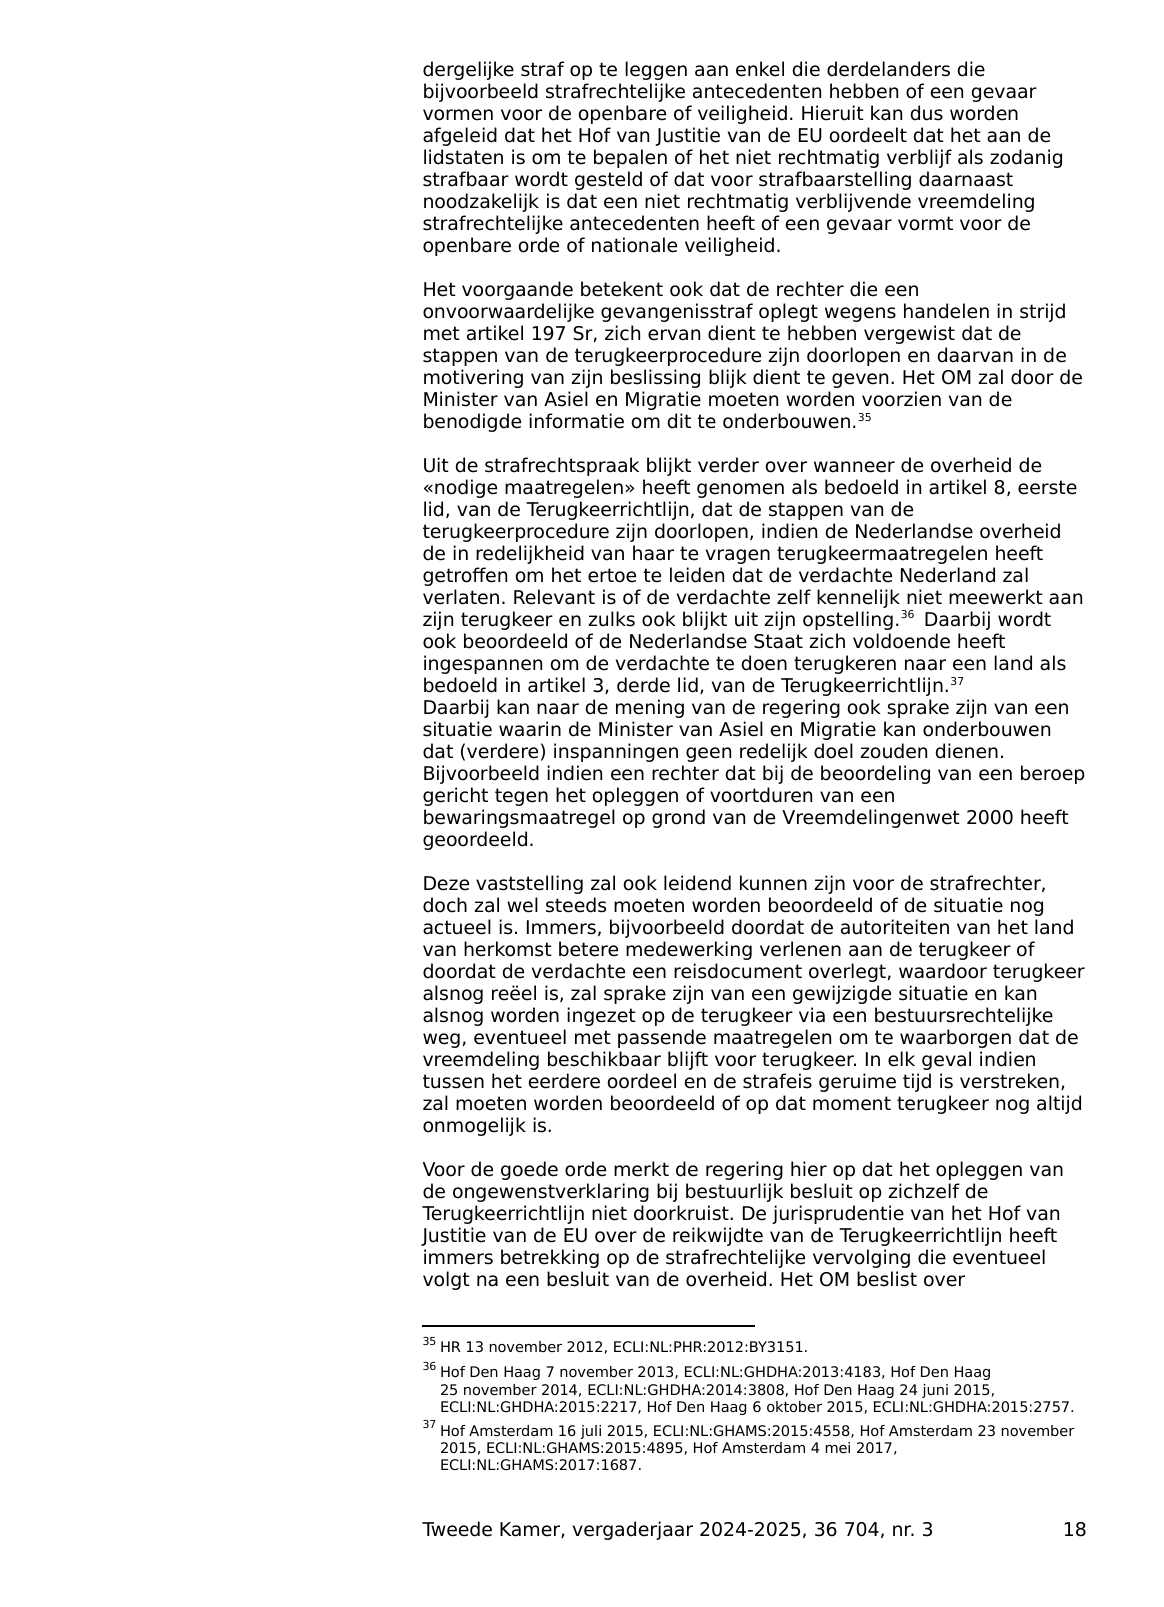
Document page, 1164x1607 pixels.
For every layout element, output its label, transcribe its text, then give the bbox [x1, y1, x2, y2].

text Voor de goede orde merkt de regering hier op dat het opleggen van de ongewenstverklaring bij bestuurlijk besluit op zichzelf de Terugkeerrichtlijn niet doorkruist. De jurisprudentie van het Hof van Justitie van de EU over de reikwijdte van de Terugkeerrichtlijn heeft immers betrekking op de strafrechtelijke vervolging die eventueel volgt na een besluit van de overheid. Het OM beslist over [422, 1159, 1087, 1291]
text dergelijke straf op te leggen aan enkel die derdelanders die bijvoorbeeld strafrechtelijke antecedenten hebben of een gevaar vormen voor de openbare of veiligheid. Hieruit kan dus worden afgeleid dat het Hof van Justitie van de EU oordeelt dat het aan de lidstaten is om te bepalen of het niet rechtmatig verblijf als zodanig strafbaar wordt gesteld of dat voor strafbaarstelling daarnaast noodzakelijk is dat een niet rechtmatig verblijvende vreemdeling strafrechtelijke antecedenten heeft of een gevaar vormt voor de openbare orde of nationale veiligheid. [422, 59, 1087, 257]
text Het voorgaande betekent ook dat de rechter die een onvoorwaardelijke gevangenisstraf oplegt wegens handelen in strijd met artikel 197 Sr, zich ervan dient te hebben vergewist dat de stappen van de terugkeerprocedure zijn doorlopen en daarvan in de motivering van zijn beslissing blijk dient te geven. Het OM zal door de Minister van Asiel en Migratie moeten worden voorzien van de benodigde informatie om dit te onderbouwen. [422, 279, 1087, 433]
text Uit de strafrechtspraak blijkt verder over wanneer de overheid de «nodige maatregelen» heeft genomen als bedoeld in artikel 8, eerste lid, van de Terugkeerrichtlijn, dat de stappen van de terugkeerprocedure zijn doorlopen, indien de Nederlandse overheid de in redelijkheid van haar te vragen terugkeermaatregelen heeft getroffen om het ertoe te leiden dat de verdachte Nederland zal verlaten. Relevant is of de verdachte zelf kennelijk niet meewerkt aan zijn terugkeer en zulks ook blijkt uit zijn opstelling. Daarbij wordt ook beoordeeld of de Nederlandse Staat zich voldoende heeft ingespannen om de verdachte te doen terugkeren naar een land als bedoeld in artikel 3, derde lid, van de Terugkeerrichtlijn. [422, 455, 1087, 697]
text Hof Den Haag 7 november 2013, ECLI:NL:GHDHA:2013:4183, Hof Den Haag 25 november 2014, ECLI:NL:GHDHA:2014:3808, Hof Den Haag 24 juni 2015, ECLI:NL:GHDHA:2015:2217, Hof Den Haag 6 oktober 2015, ECLI:NL:GHDHA:2015:2757. [422, 1360, 1087, 1416]
text Daarbij kan naar de mening van de regering ook sprake zijn van een situatie waarin de Minister van Asiel en Migratie kan onderbouwen dat (verdere) inspanningen geen redelijk doel zouden dienen. Bijvoorbeeld indien een rechter dat bij de beoordeling van een beroep gericht tegen het opleggen of voortduren van een bewaringsmaatregel op grond van de Vreemdelingenwet 2000 heeft geoordeeld. [422, 697, 1087, 851]
text Hof Amsterdam 16 juli 2015, ECLI:NL:GHAMS:2015:4558, Hof Amsterdam 23 november 2015, ECLI:NL:GHAMS:2015:4895, Hof Amsterdam 4 mei 2017, ECLI:NL:GHAMS:2017:1687. [422, 1418, 1087, 1474]
text Deze vaststelling zal ook leidend kunnen zijn voor de strafrechter, doch zal wel steeds moeten worden beoordeeld of de situatie nog actueel is. Immers, bijvoorbeeld doordat de autoriteiten van het land van herkomst betere medewerking verlenen aan de terugkeer of doordat de verdachte een reisdocument overlegt, waardoor terugkeer alsnog reëel is, zal sprake zijn van een gewijzigde situatie en kan alsnog worden ingezet op de terugkeer via een bestuursrechtelijke weg, eventueel met passende maatregelen om te waarborgen dat de vreemdeling beschikbaar blijft voor terugkeer. In elk geval indien tussen het eerdere oordeel en de strafeis geruime tijd is verstreken, zal moeten worden beoordeeld of op dat moment terugkeer nog altijd onmogelijk is. [422, 873, 1087, 1137]
text HR 13 november 2012, ECLI:NL:PHR:2012:BY3151. [422, 1335, 1087, 1357]
